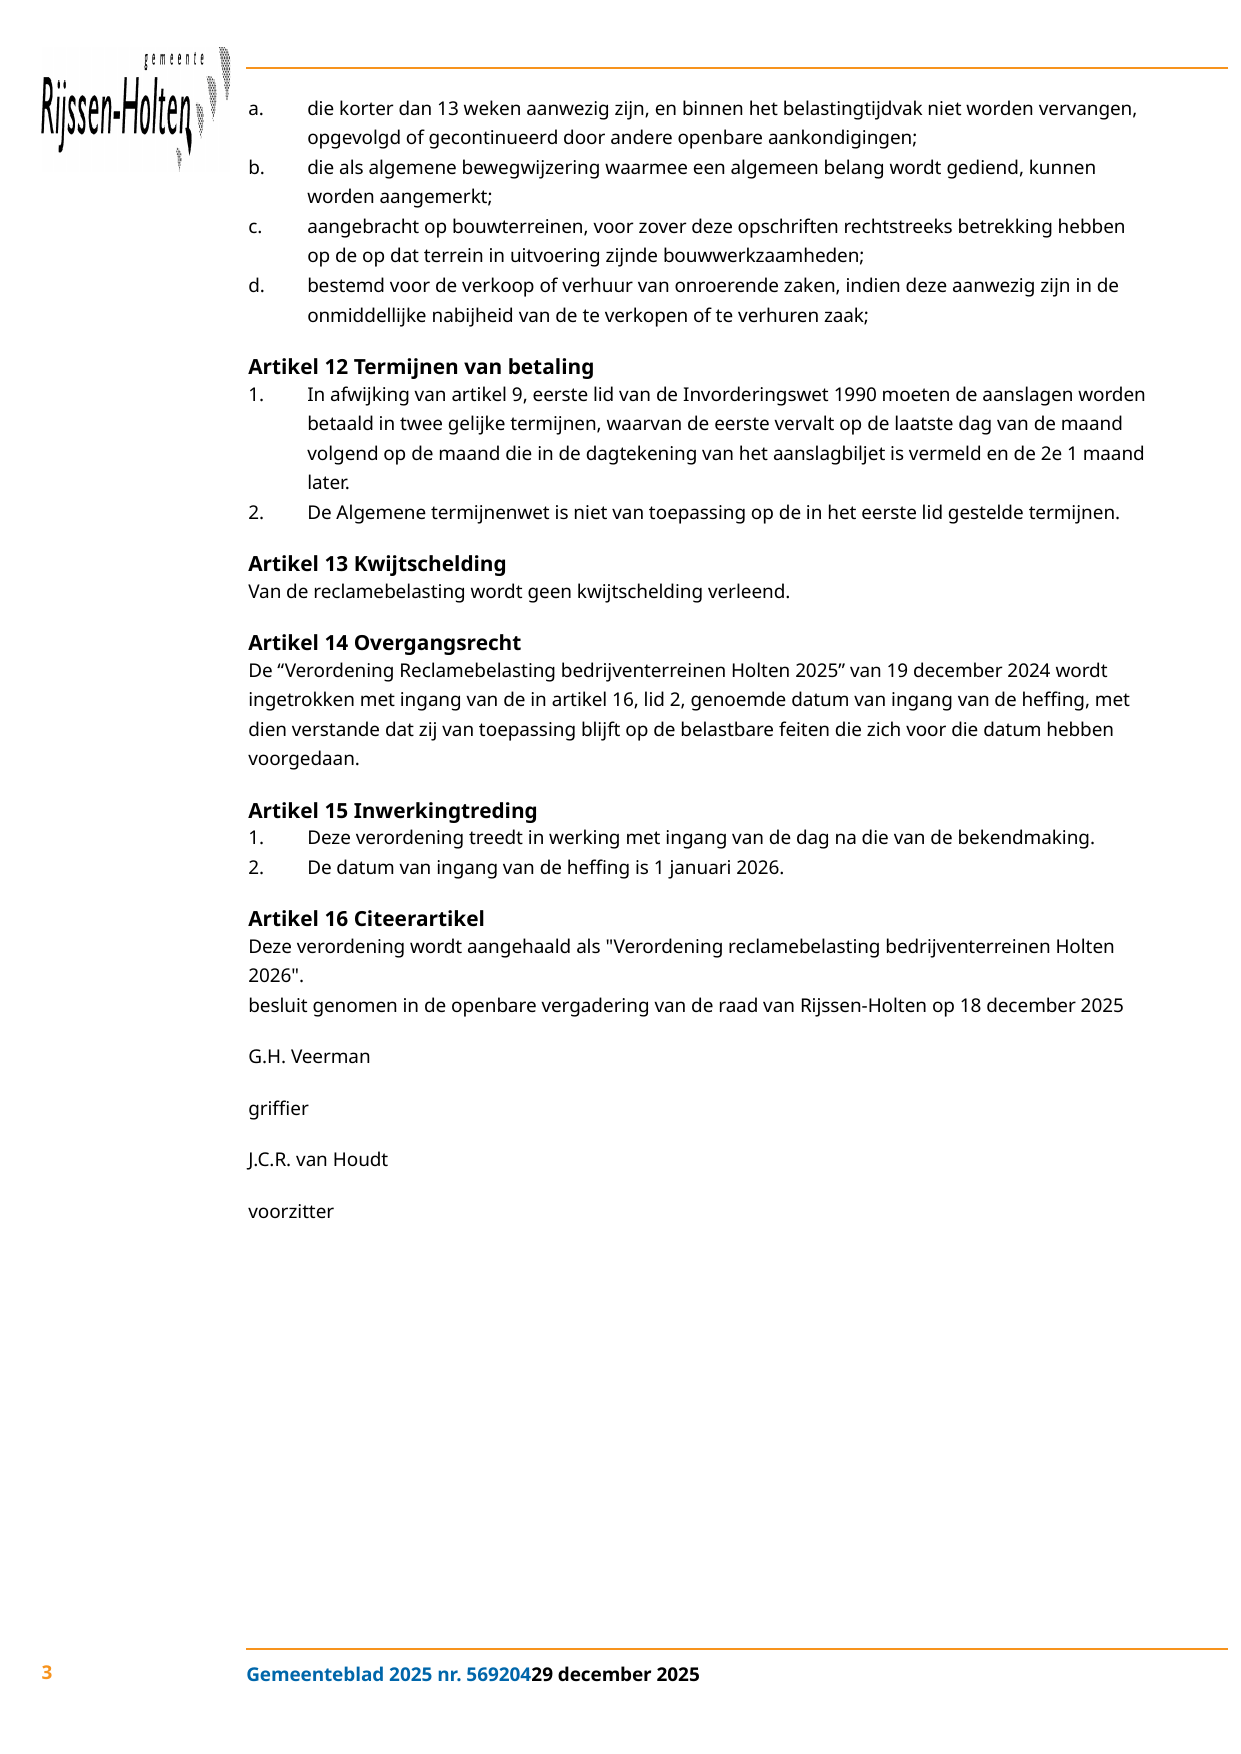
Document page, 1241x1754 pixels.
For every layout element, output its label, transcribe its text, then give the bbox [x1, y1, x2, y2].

text Artikel 15 Inwerkingtreding [248, 796, 1152, 824]
text Artikel 16 Citeerartikel [248, 904, 1152, 933]
text besluit genomen in de openbare vergadering van de raad van Rijssen-Holten op 18 december 2025 [248, 992, 1152, 1018]
list aangebracht op bouwterreinen, voor zover deze opschriften rechtstreeks betrekking hebben op de op dat terrein in uitvoering zijnde bouwwerkzaamheden; [248, 213, 1152, 268]
text J.C.R. van Houdt [248, 1146, 1152, 1172]
list die korter dan 13 weken aanwezig zijn, en binnen het belastingtijdvak niet worden vervangen, opgevolgd of gecontinueerd door andere openbare aankondigingen; [248, 95, 1152, 150]
text Deze verordening wordt aangehaald als "Verordening reclamebelasting bedrijventerreinen Holten 2026". [248, 933, 1152, 988]
text Artikel 14 Overgangsrecht [248, 628, 1152, 657]
list bestemd voor de verkoop of verhuur van onroerende zaken, indien deze aanwezig zijn in de onmiddellijke nabijheid van de te verkopen of te verhuren zaak; [248, 272, 1152, 328]
text De “Verordening Reclamebelasting bedrijventerreinen Holten 2025” van 19 december 2024 wordt ingetrokken met ingang van de in artikel 16, lid 2, genoemde datum van ingang van de heffing, met dien verstande dat zij van toepassing blijft op de belastbare feiten die zich voor die datum hebben voorgedaan. [248, 657, 1152, 771]
text G.H. Veerman [248, 1043, 1152, 1069]
list De Algemene termijnenwet is niet van toepassing op de in het eerste lid gestelde termijnen. [248, 499, 1152, 525]
list De datum van ingang van de heffing is 1 januari 2026. [248, 854, 1152, 880]
text griffier [248, 1095, 1152, 1121]
text Artikel 13 Kwijtschelding [248, 549, 1152, 578]
text Van de reclamebelasting wordt geen kwijtschelding verleend. [248, 578, 1152, 604]
list die als algemene bewegwijzering waarmee een algemeen belang wordt gediend, kunnen worden aangemerkt; [248, 154, 1152, 209]
picture [41, 47, 231, 172]
list In afwijking van artikel 9, eerste lid van de Invorderingswet 1990 moeten de aanslagen worden betaald in twee gelijke termijnen, waarvan de eerste vervalt op de laatste dag van de maand volgend op de maand die in de dagtekening van het aanslagbiljet is vermeld en de 2e 1 maand later. [248, 381, 1152, 495]
list Deze verordening treedt in werking met ingang van de dag na die van de bekendmaking. [248, 824, 1152, 850]
text voorzitter [248, 1198, 1152, 1223]
text Artikel 12 Termijnen van betaling [248, 352, 1152, 381]
